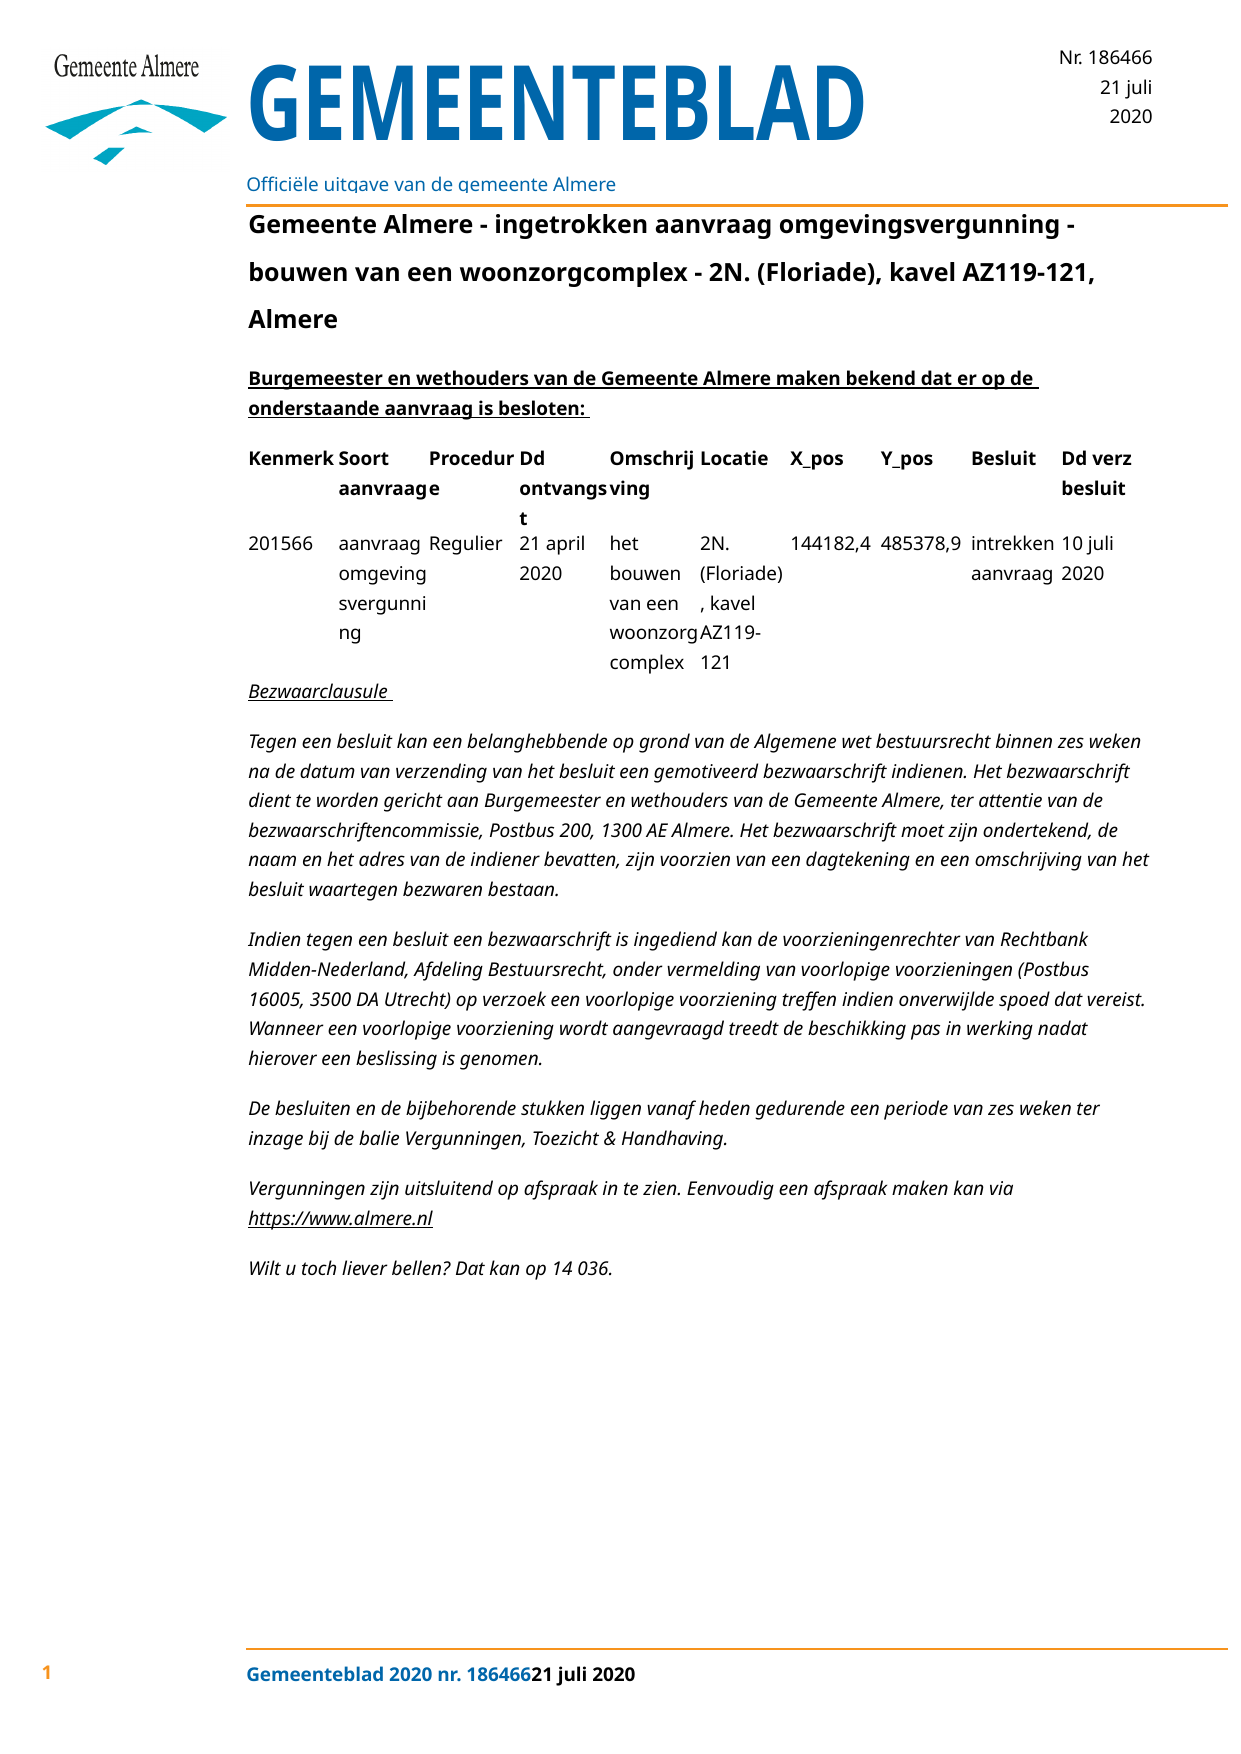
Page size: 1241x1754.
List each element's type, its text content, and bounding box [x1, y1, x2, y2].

table_header Dd ontvangst [519, 446, 609, 531]
table_cell 201566 [248, 531, 338, 674]
table_header Kenmerk [248, 446, 338, 531]
table_header X_pos [790, 446, 881, 531]
table_cell intrekken aanvraag [971, 531, 1061, 674]
table_cell het bouwen van een woonzorgcomplex [609, 531, 700, 674]
text Vergunningen zijn uitsluitend op afspraak in te zien. Eenvoudig een afspraak maken kan via https://www.almere.nl [248, 1175, 1152, 1231]
table_header Procedure [429, 446, 519, 531]
table_header Dd verz besluit [1061, 446, 1152, 531]
text Indien tegen een besluit een bezwaarschrift is ingediend kan de voorzieningenrechter van Rechtbank Midden-Nederland, Afdeling Bestuursrecht, onder vermelding van voorlopige voorzieningen (Postbus 16005, 3500 DA Utrecht) op verzoek een voorlopige voorziening treffen indien onverwijlde spoed dat vereist. Wanneer een voorlopige voorziening wordt aangevraagd treedt de beschikking pas in werking nadat hierover een beslissing is genomen. [248, 927, 1152, 1071]
table_cell 10 juli 2020 [1061, 531, 1152, 674]
text Wilt u toch liever bellen? Dat kan op 14 036. [248, 1255, 1152, 1281]
table_cell 21 april 2020 [519, 531, 609, 674]
text Bezwaarclausule [248, 678, 1152, 703]
table_cell 2N. (Floriade) , kavel AZ119-121 [700, 531, 790, 674]
table_cell 144182,4 [790, 531, 881, 674]
table_header Y_pos [881, 446, 971, 531]
table_header Omschrijving [609, 446, 700, 531]
text Tegen een besluit kan een belanghebbende op grond van de Algemene wet bestuursrecht binnen zes weken na de datum van verzending van het besluit een gemotiveerd bezwaarschrift indienen. Het bezwaarschrift dient te worden gericht aan Burgemeester en wethouders van de Gemeente Almere, ter attentie van de bezwaarschriftencommissie, Postbus 200, 1300 AE Almere. Het bezwaarschrift moet zijn ondertekend, de naam en het adres van de indiener bevatten, zijn voorzien van een dagtekening en een omschrijving van het besluit waartegen bezwaren bestaan. [248, 728, 1152, 902]
table_header Locatie [700, 446, 790, 531]
table_header Besluit [971, 446, 1061, 531]
picture [41, 47, 231, 172]
text Gemeente Almere - ingetrokken aanvraag omgevingsvergunning - bouwen van een woonzorgcomplex - 2N. (Floriade), kavel AZ119-121, Almere [248, 207, 1152, 336]
text Burgemeester en wethouders van de Gemeente Almere maken bekend dat er op de onderstaande aanvraag is besloten: [248, 366, 1152, 421]
text De besluiten en de bijbehorende stukken liggen vanaf heden gedurende een periode van zes weken ter inzage bij de balie Vergunningen, Toezicht & Handhaving. [248, 1095, 1152, 1151]
table_cell 485378,9 [881, 531, 971, 674]
table_cell Regulier [429, 531, 519, 674]
table_header Soort aanvraag [338, 446, 429, 531]
table_cell aanvraag omgevingsvergunning [338, 531, 429, 674]
